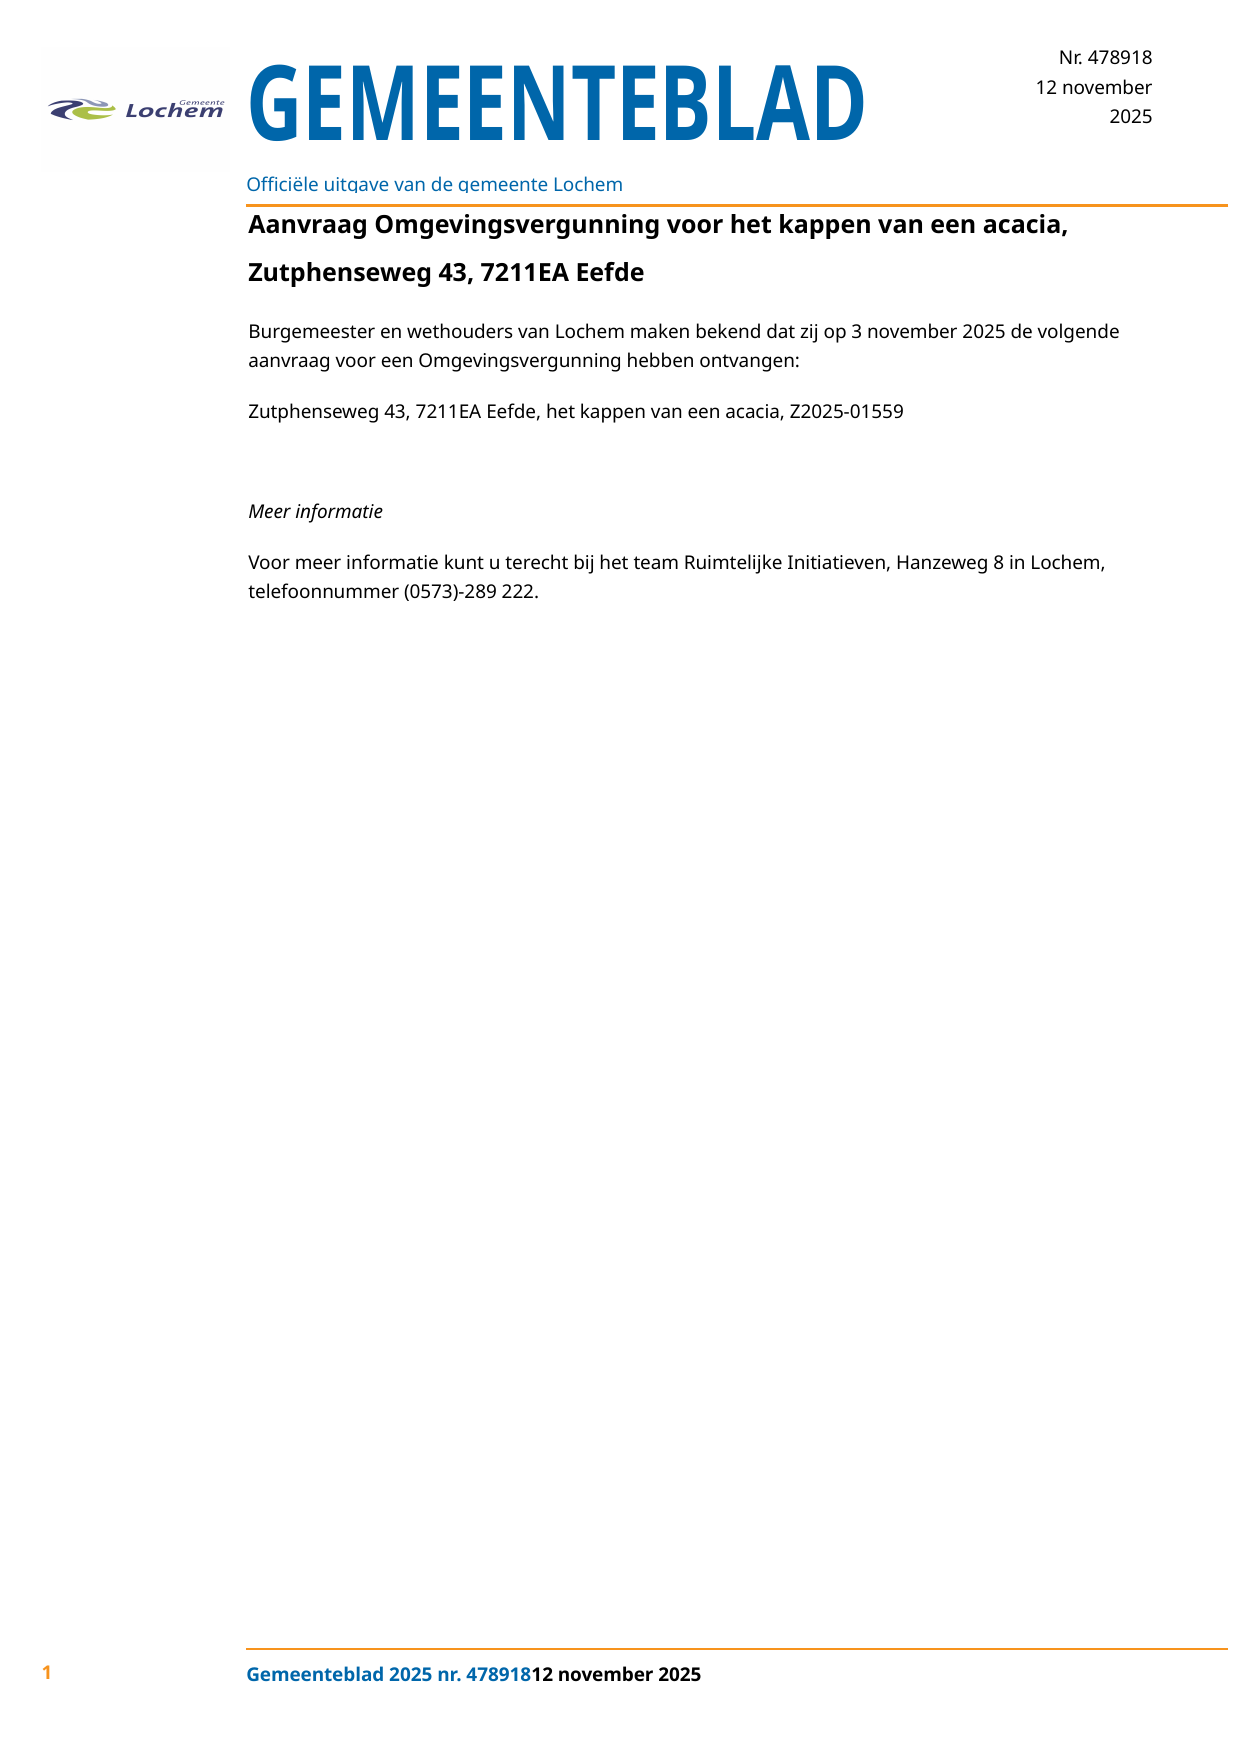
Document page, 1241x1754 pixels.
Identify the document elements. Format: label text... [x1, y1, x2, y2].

text Aanvraag Omgevingsvergunning voor het kappen van een acacia, Zutphenseweg 43, 7211EA Eefde [248, 207, 1152, 288]
text Burgemeester en wethouders van Lochem maken bekend dat zij op 3 november 2025 de volgende aanvraag voor een Omgevingsvergunning hebben ontvangen: [248, 318, 1152, 373]
picture [41, 47, 231, 172]
text Voor meer informatie kunt u terecht bij het team Ruimtelijke Initiatieven, Hanzeweg 8 in Lochem, telefoonnummer (0573)-289 222. [248, 549, 1152, 604]
text Zutphenseweg 43, 7211EA Eefde, het kappen van een acacia, Z2025-01559 [248, 398, 1152, 424]
text Meer informatie [248, 499, 1152, 524]
